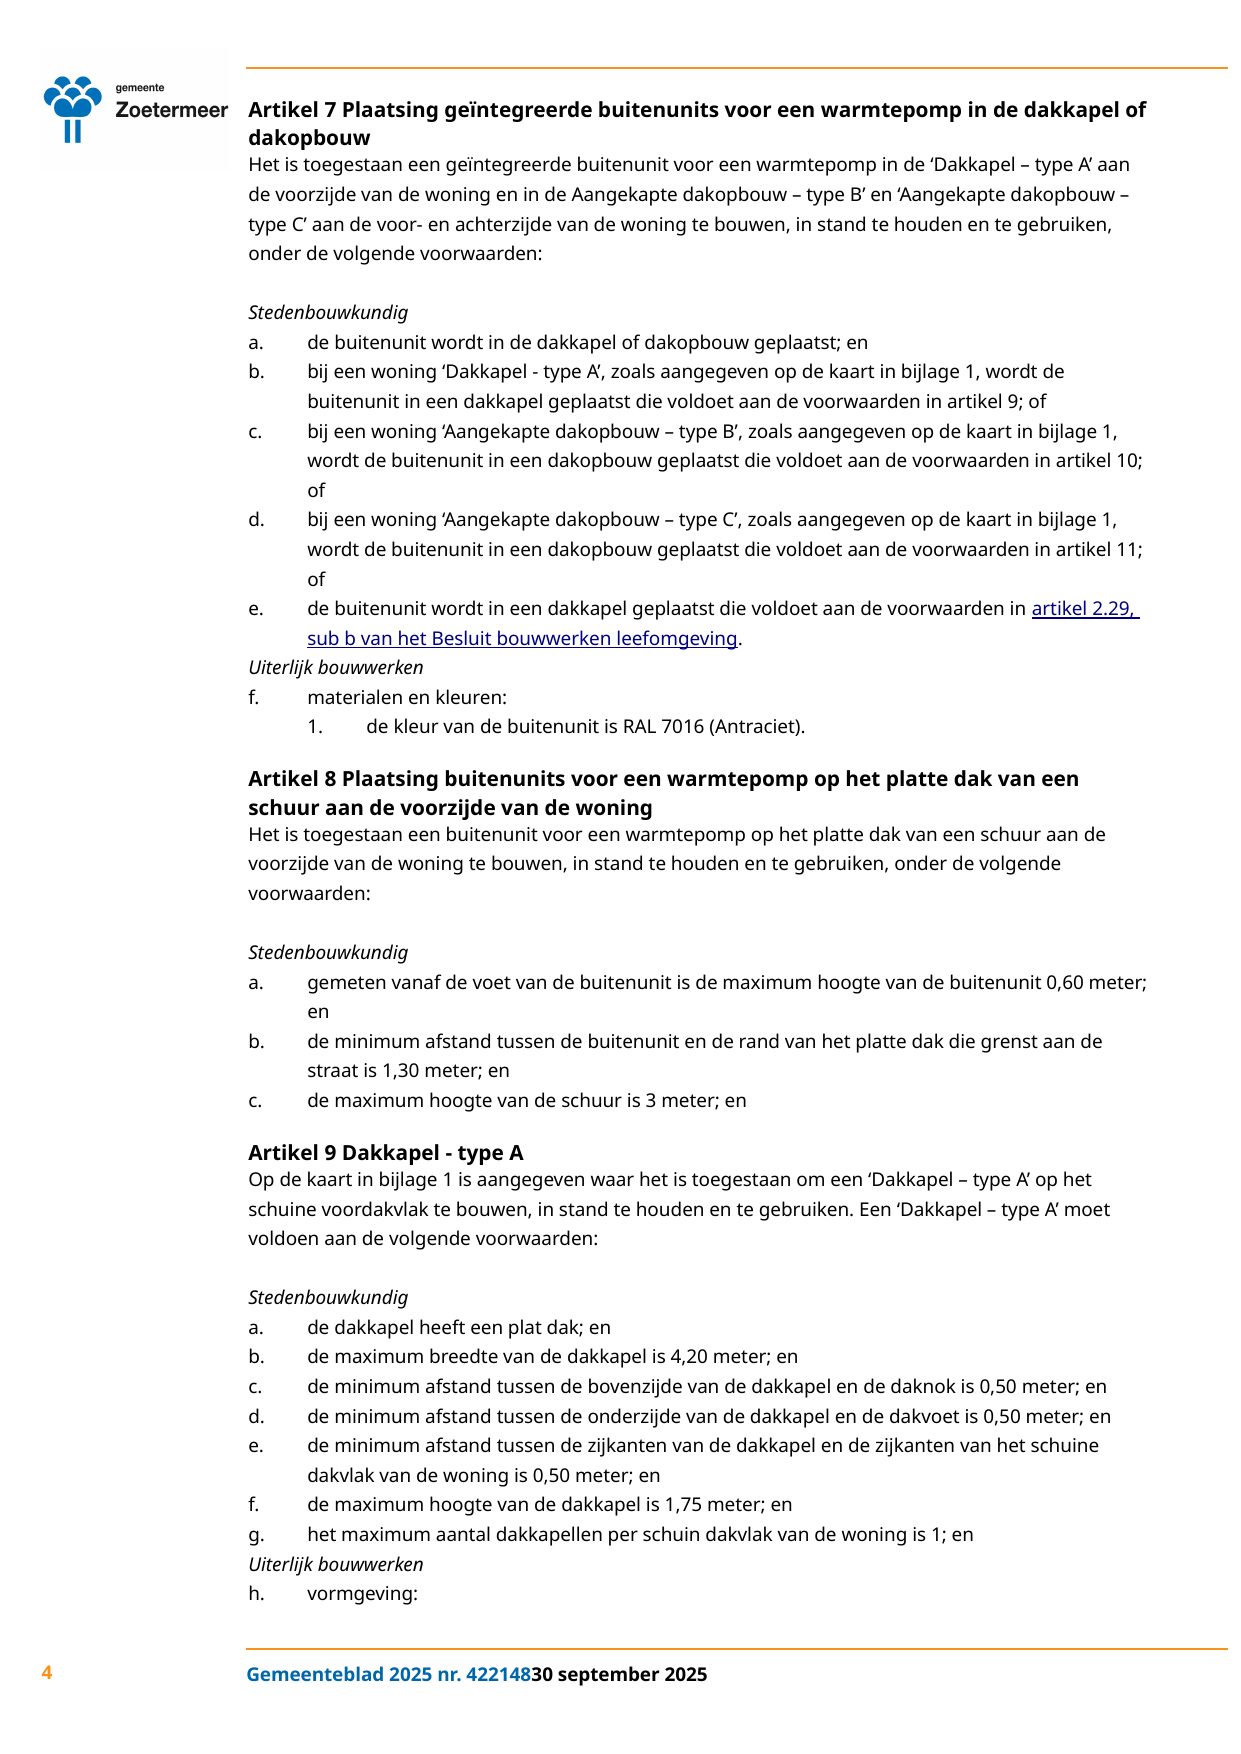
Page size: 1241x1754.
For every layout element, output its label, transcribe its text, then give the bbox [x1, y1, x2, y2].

list bij een woning ‘Aangekapte dakopbouw – type B’, zoals aangegeven op de kaart in bijlage 1, wordt de buitenunit in een dakopbouw geplaatst die voldoet aan de voorwaarden in artikel 10; of [248, 418, 1152, 503]
text Op de kaart in bijlage 1 is aangegeven waar het is toegestaan om een ‘Dakkapel – type A’ op het schuine voordakvlak te bouwen, in stand te houden en te gebruiken. Een ‘Dakkapel – type A’ moet voldoen aan de volgende voorwaarden: [248, 1166, 1152, 1251]
list de buitenunit wordt in een dakkapel geplaatst die voldoet aan de voorwaarden in artikel 2.29, sub b van het Besluit bouwwerken leefomgeving. [248, 595, 1152, 651]
text Artikel 8 Plaatsing buitenunits voor een warmtepomp op het platte dak van een schuur aan de voorzijde van de woning [248, 764, 1152, 821]
list vormgeving: [248, 1580, 1152, 1606]
text Stedenbouwkundig [248, 939, 1152, 965]
text Stedenbouwkundig [248, 1284, 1152, 1310]
text Uiterlijk bouwwerken [248, 1551, 1152, 1576]
list de maximum breedte van de dakkapel is 4,20 meter; en [248, 1344, 1152, 1369]
list de kleur van de buitenunit is RAL 7016 (Antraciet). [307, 714, 1152, 739]
text Het is toegestaan een buitenunit voor een warmtepomp op het platte dak van een schuur aan de voorzijde van de woning te bouwen, in stand te houden en te gebruiken, onder de volgende voorwaarden: [248, 821, 1152, 906]
list de buitenunit wordt in de dakkapel of dakopbouw geplaatst; en [248, 329, 1152, 355]
text Het is toegestaan een geïntegreerde buitenunit voor een warmtepomp in de ‘Dakkapel – type A’ aan de voorzijde van de woning en in de Aangekapte dakopbouw – type B’ en ‘Aangekapte dakopbouw – type C’ aan de voor- en achterzijde van de woning te bouwen, in stand te houden en te gebruiken, onder de volgende voorwaarden: [248, 152, 1152, 266]
list het maximum aantal dakkapellen per schuin dakvlak van de woning is 1; en [248, 1521, 1152, 1547]
list de maximum hoogte van de dakkapel is 1,75 meter; en [248, 1492, 1152, 1517]
picture [41, 47, 231, 172]
list bij een woning ‘Aangekapte dakopbouw – type C’, zoals aangegeven op de kaart in bijlage 1, wordt de buitenunit in een dakopbouw geplaatst die voldoet aan de voorwaarden in artikel 11; of [248, 507, 1152, 592]
list bij een woning ‘Dakkapel - type A’, zoals aangegeven op de kaart in bijlage 1, wordt de buitenunit in een dakkapel geplaatst die voldoet aan de voorwaarden in artikel 9; of [248, 359, 1152, 414]
list gemeten vanaf de voet van de buitenunit is de maximum hoogte van de buitenunit 0,60 meter; en [248, 969, 1152, 1024]
list de minimum afstand tussen de buitenunit en de rand van het platte dak die grenst aan de straat is 1,30 meter; en [248, 1028, 1152, 1083]
text Uiterlijk bouwwerken [248, 654, 1152, 680]
text Artikel 9 Dakkapel - type A [248, 1138, 1152, 1166]
list de minimum afstand tussen de zijkanten van de dakkapel en de zijkanten van het schuine dakvlak van de woning is 0,50 meter; en [248, 1432, 1152, 1488]
list de minimum afstand tussen de onderzijde van de dakkapel en de dakvoet is 0,50 meter; en [248, 1403, 1152, 1428]
text Artikel 7 Plaatsing geïntegreerde buitenunits voor een warmtepomp in de dakkapel of dakopbouw [248, 95, 1152, 152]
list de dakkapel heeft een plat dak; en [248, 1314, 1152, 1340]
list de minimum afstand tussen de bovenzijde van de dakkapel en de daknok is 0,50 meter; en [248, 1373, 1152, 1399]
list de maximum hoogte van de schuur is 3 meter; en [248, 1087, 1152, 1113]
list materialen en kleuren: [248, 684, 1152, 710]
text Stedenbouwkundig [248, 299, 1152, 325]
